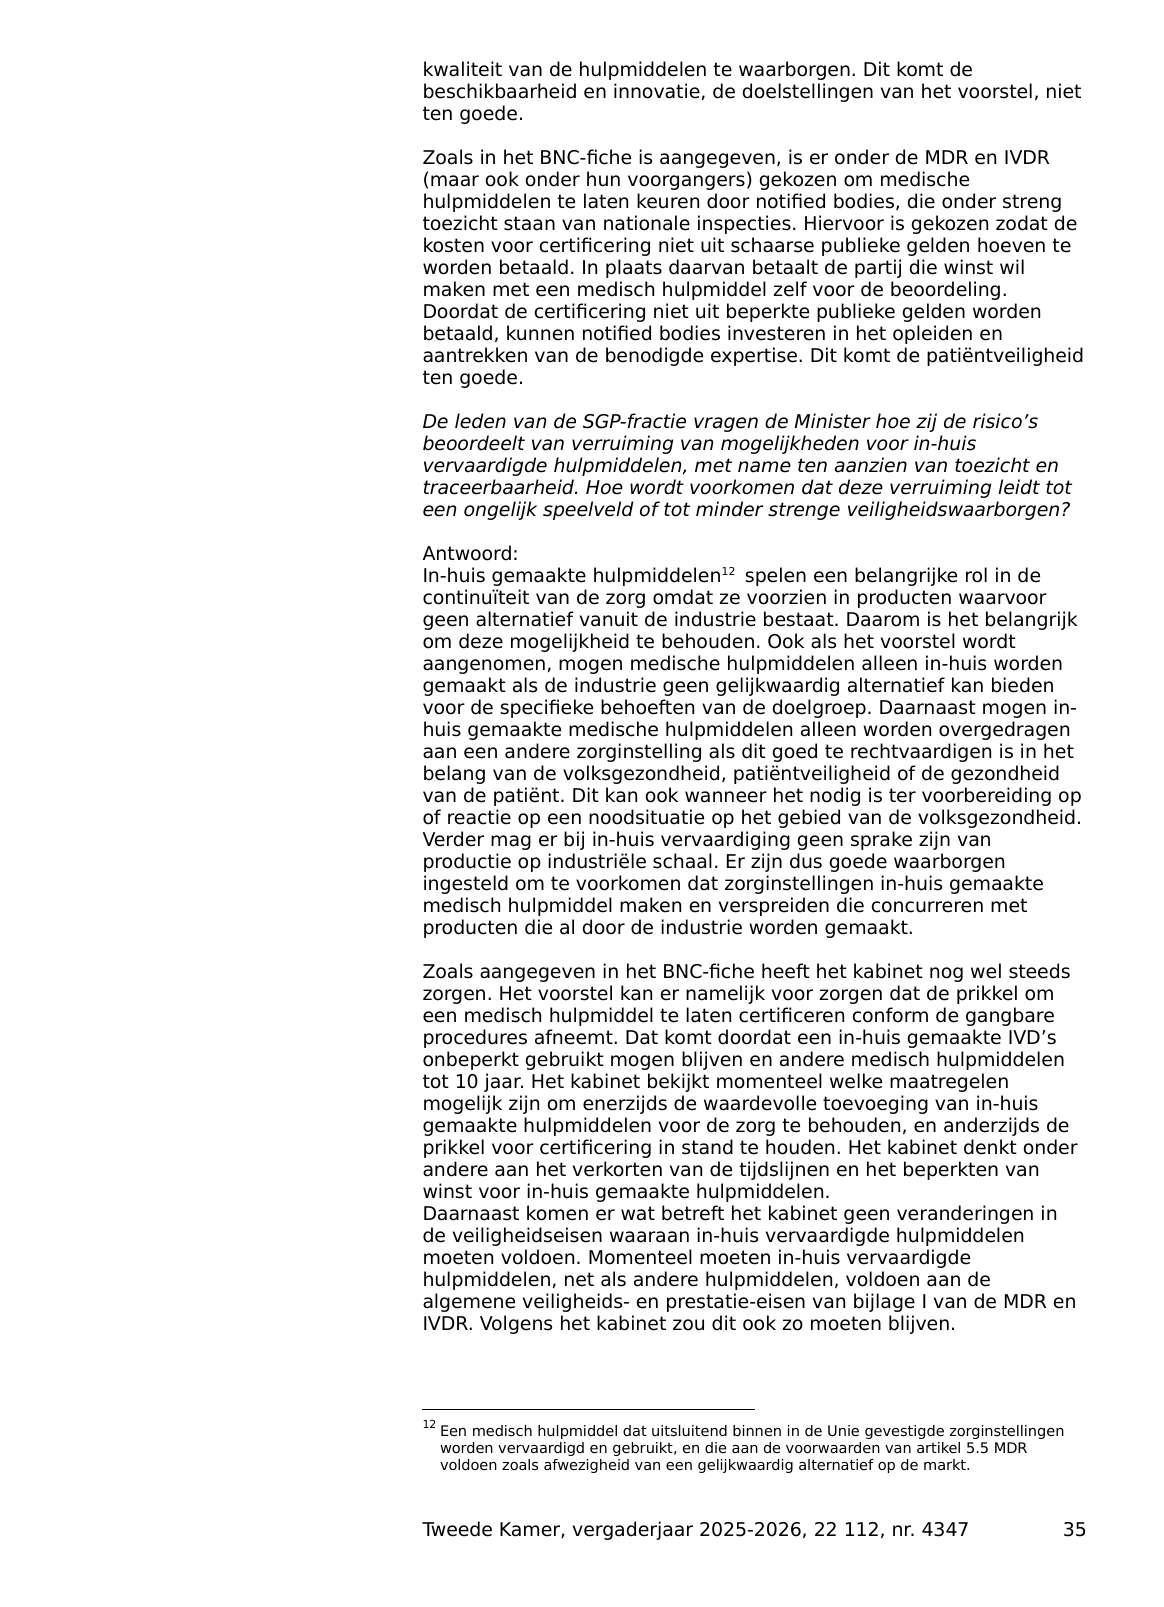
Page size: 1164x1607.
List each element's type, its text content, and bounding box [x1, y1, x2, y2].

text De leden van de SGP-fractie vragen de Minister hoe zij de risico’s beoordeelt van verruiming van mogelijkheden voor in-huis vervaardigde hulpmiddelen, met name ten aanzien van toezicht en traceerbaarheid. Hoe wordt voorkomen dat deze verruiming leidt tot een ongelijk speelveld of tot minder strenge veiligheidswaarborgen? [422, 411, 1087, 521]
text kwaliteit van de hulpmiddelen te waarborgen. Dit komt de beschikbaarheid en innovatie, de doelstellingen van het voorstel, niet ten goede. [422, 59, 1087, 125]
text In-huis gemaakte hulpmiddelen spelen een belangrijke rol in de continuïteit van de zorg omdat ze voorzien in producten waarvoor geen alternatief vanuit de industrie bestaat. Daarom is het belangrijk om deze mogelijkheid te behouden. Ook als het voorstel wordt aangenomen, mogen medische hulpmiddelen alleen in-huis worden gemaakt als de industrie geen gelijkwaardig alternatief kan bieden voor de specifieke behoeften van de doelgroep. Daarnaast mogen in-huis gemaakte medische hulpmiddelen alleen worden overgedragen aan een andere zorginstelling als dit goed te rechtvaardigen is in het belang van de volksgezondheid, patiëntveiligheid of de gezondheid van de patiënt. Dit kan ook wanneer het nodig is ter voorbereiding op of reactie op een noodsituatie op het gebied van de volksgezondheid. Verder mag er bij in-huis vervaardiging geen sprake zijn van productie op industriële schaal. Er zijn dus goede waarborgen ingesteld om te voorkomen dat zorginstellingen in-huis gemaakte medisch hulpmiddel maken en verspreiden die concurreren met producten die al door de industrie worden gemaakt. [422, 565, 1087, 939]
text Antwoord: [422, 543, 1087, 565]
text Zoals aangegeven in het BNC-fiche heeft het kabinet nog wel steeds zorgen. Het voorstel kan er namelijk voor zorgen dat de prikkel om een medisch hulpmiddel te laten certificeren conform de gangbare procedures afneemt. Dat komt doordat een in-huis gemaakte IVD’s onbeperkt gebruikt mogen blijven en andere medisch hulpmiddelen tot 10 jaar. Het kabinet bekijkt momenteel welke maatregelen mogelijk zijn om enerzijds de waardevolle toevoeging van in-huis gemaakte hulpmiddelen voor de zorg te behouden, en anderzijds de prikkel voor certificering in stand te houden. Het kabinet denkt onder andere aan het verkorten van de tijdslijnen en het beperkten van winst voor in-huis gemaakte hulpmiddelen. [422, 961, 1087, 1203]
text Een medisch hulpmiddel dat uitsluitend binnen in de Unie gevestigde zorginstellingen worden vervaardigd en gebruikt, en die aan de voorwaarden van artikel 5.5 MDR voldoen zoals afwezigheid van een gelijkwaardig alternatief op de markt. [422, 1418, 1087, 1474]
text Zoals in het BNC-fiche is aangegeven, is er onder de MDR en IVDR (maar ook onder hun voorgangers) gekozen om medische hulpmiddelen te laten keuren door notified bodies, die onder streng toezicht staan van nationale inspecties. Hiervoor is gekozen zodat de kosten voor certificering niet uit schaarse publieke gelden hoeven te worden betaald. In plaats daarvan betaalt de partij die winst wil maken met een medisch hulpmiddel zelf voor de beoordeling. Doordat de certificering niet uit beperkte publieke gelden worden betaald, kunnen notified bodies investeren in het opleiden en aantrekken van de benodigde expertise. Dit komt de patiëntveiligheid ten goede. [422, 147, 1087, 389]
text Daarnaast komen er wat betreft het kabinet geen veranderingen in de veiligheidseisen waaraan in-huis vervaardigde hulpmiddelen moeten voldoen. Momenteel moeten in-huis vervaardigde hulpmiddelen, net als andere hulpmiddelen, voldoen aan de algemene veiligheids- en prestatie-eisen van bijlage I van de MDR en IVDR. Volgens het kabinet zou dit ook zo moeten blijven. [422, 1203, 1087, 1335]
